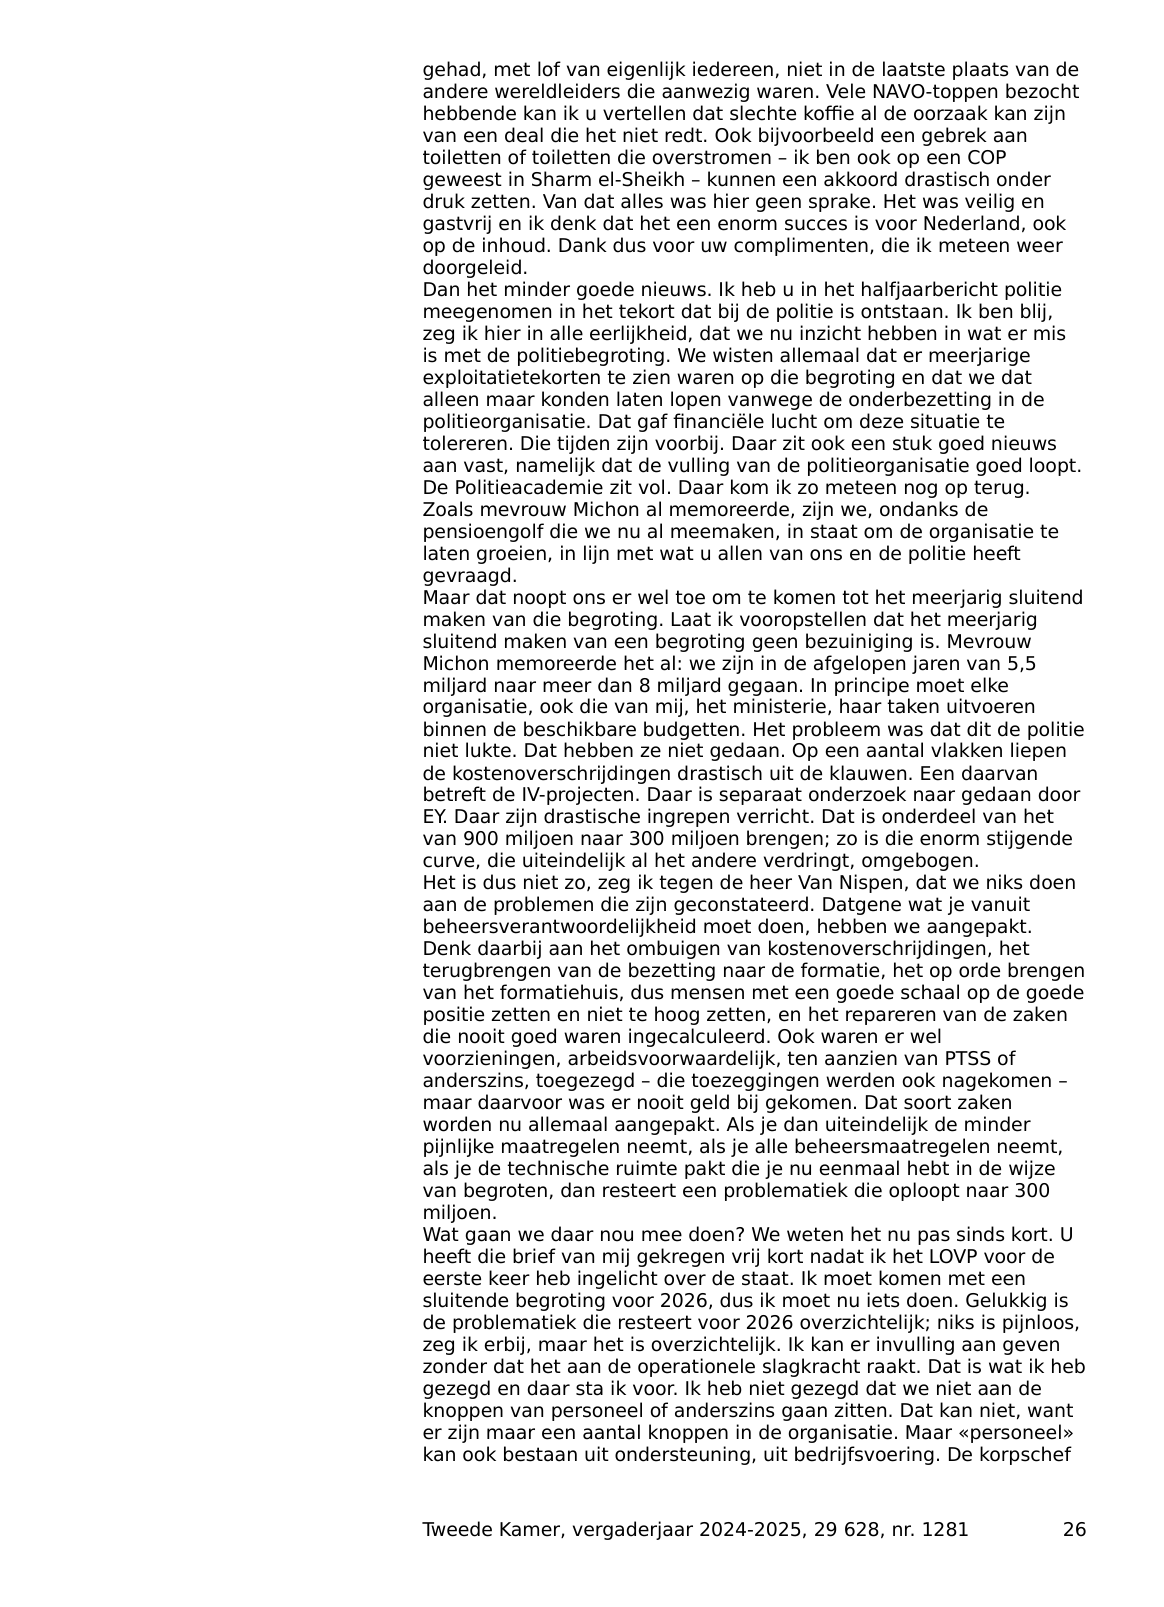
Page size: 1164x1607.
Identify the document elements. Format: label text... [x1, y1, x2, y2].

text Wat gaan we daar nou mee doen? We weten het nu pas sinds kort. U heeft die brief van mij gekregen vrij kort nadat ik het LOVP voor de eerste keer heb ingelicht over de staat. Ik moet komen met een sluitende begroting voor 2026, dus ik moet nu iets doen. Gelukkig is de problematiek die resteert voor 2026 overzichtelijk; niks is pijnloos, zeg ik erbij, maar het is overzichtelijk. Ik kan er invulling aan geven zonder dat het aan de operationele slagkracht raakt. Dat is wat ik heb gezegd en daar sta ik voor. Ik heb niet gezegd dat we niet aan de knoppen van personeel of anderszins gaan zitten. Dat kan niet, want er zijn maar een aantal knoppen in de organisatie. Maar «personeel» kan ook bestaan uit ondersteuning, uit bedrijfsvoering. De korpschef [422, 1224, 1087, 1466]
text gehad, met lof van eigenlijk iedereen, niet in de laatste plaats van de andere wereldleiders die aanwezig waren. Vele NAVO-toppen bezocht hebbende kan ik u vertellen dat slechte koffie al de oorzaak kan zijn van een deal die het niet redt. Ook bijvoorbeeld een gebrek aan toiletten of toiletten die overstromen – ik ben ook op een COP geweest in Sharm el-Sheikh – kunnen een akkoord drastisch onder druk zetten. Van dat alles was hier geen sprake. Het was veilig en gastvrij en ik denk dat het een enorm succes is voor Nederland, ook op de inhoud. Dank dus voor uw complimenten, die ik meteen weer doorgeleid. [422, 59, 1087, 279]
text Maar dat noopt ons er wel toe om te komen tot het meerjarig sluitend maken van die begroting. Laat ik vooropstellen dat het meerjarig sluitend maken van een begroting geen bezuiniging is. Mevrouw Michon memoreerde het al: we zijn in de afgelopen jaren van 5,5 miljard naar meer dan 8 miljard gegaan. In principe moet elke organisatie, ook die van mij, het ministerie, haar taken uitvoeren binnen de beschikbare budgetten. Het probleem was dat dit de politie niet lukte. Dat hebben ze niet gedaan. Op een aantal vlakken liepen de kostenoverschrijdingen drastisch uit de klauwen. Een daarvan betreft de IV-projecten. Daar is separaat onderzoek naar gedaan door EY. Daar zijn drastische ingrepen verricht. Dat is onderdeel van het van 900 miljoen naar 300 miljoen brengen; zo is die enorm stijgende curve, die uiteindelijk al het andere verdringt, omgebogen. [422, 587, 1087, 872]
text Het is dus niet zo, zeg ik tegen de heer Van Nispen, dat we niks doen aan de problemen die zijn geconstateerd. Datgene wat je vanuit beheersverantwoordelijkheid moet doen, hebben we aangepakt. Denk daarbij aan het ombuigen van kostenoverschrijdingen, het terugbrengen van de bezetting naar de formatie, het op orde brengen van het formatiehuis, dus mensen met een goede schaal op de goede positie zetten en niet te hoog zetten, en het repareren van de zaken die nooit goed waren ingecalculeerd. Ook waren er wel voorzieningen, arbeidsvoorwaardelijk, ten aanzien van PTSS of anderszins, toegezegd – die toezeggingen werden ook nagekomen – maar daarvoor was er nooit geld bij gekomen. Dat soort zaken worden nu allemaal aangepakt. Als je dan uiteindelijk de minder pijnlijke maatregelen neemt, als je alle beheersmaatregelen neemt, als je de technische ruimte pakt die je nu eenmaal hebt in de wijze van begroten, dan resteert een problematiek die oploopt naar 300 miljoen. [422, 872, 1087, 1224]
text Dan het minder goede nieuws. Ik heb u in het halfjaarbericht politie meegenomen in het tekort dat bij de politie is ontstaan. Ik ben blij, zeg ik hier in alle eerlijkheid, dat we nu inzicht hebben in wat er mis is met de politiebegroting. We wisten allemaal dat er meerjarige exploitatietekorten te zien waren op die begroting en dat we dat alleen maar konden laten lopen vanwege de onderbezetting in de politieorganisatie. Dat gaf financiële lucht om deze situatie te tolereren. Die tijden zijn voorbij. Daar zit ook een stuk goed nieuws aan vast, namelijk dat de vulling van de politieorganisatie goed loopt. De Politieacademie zit vol. Daar kom ik zo meteen nog op terug. Zoals mevrouw Michon al memoreerde, zijn we, ondanks de pensioengolf die we nu al meemaken, in staat om de organisatie te laten groeien, in lijn met wat u allen van ons en de politie heeft gevraagd. [422, 279, 1087, 587]
